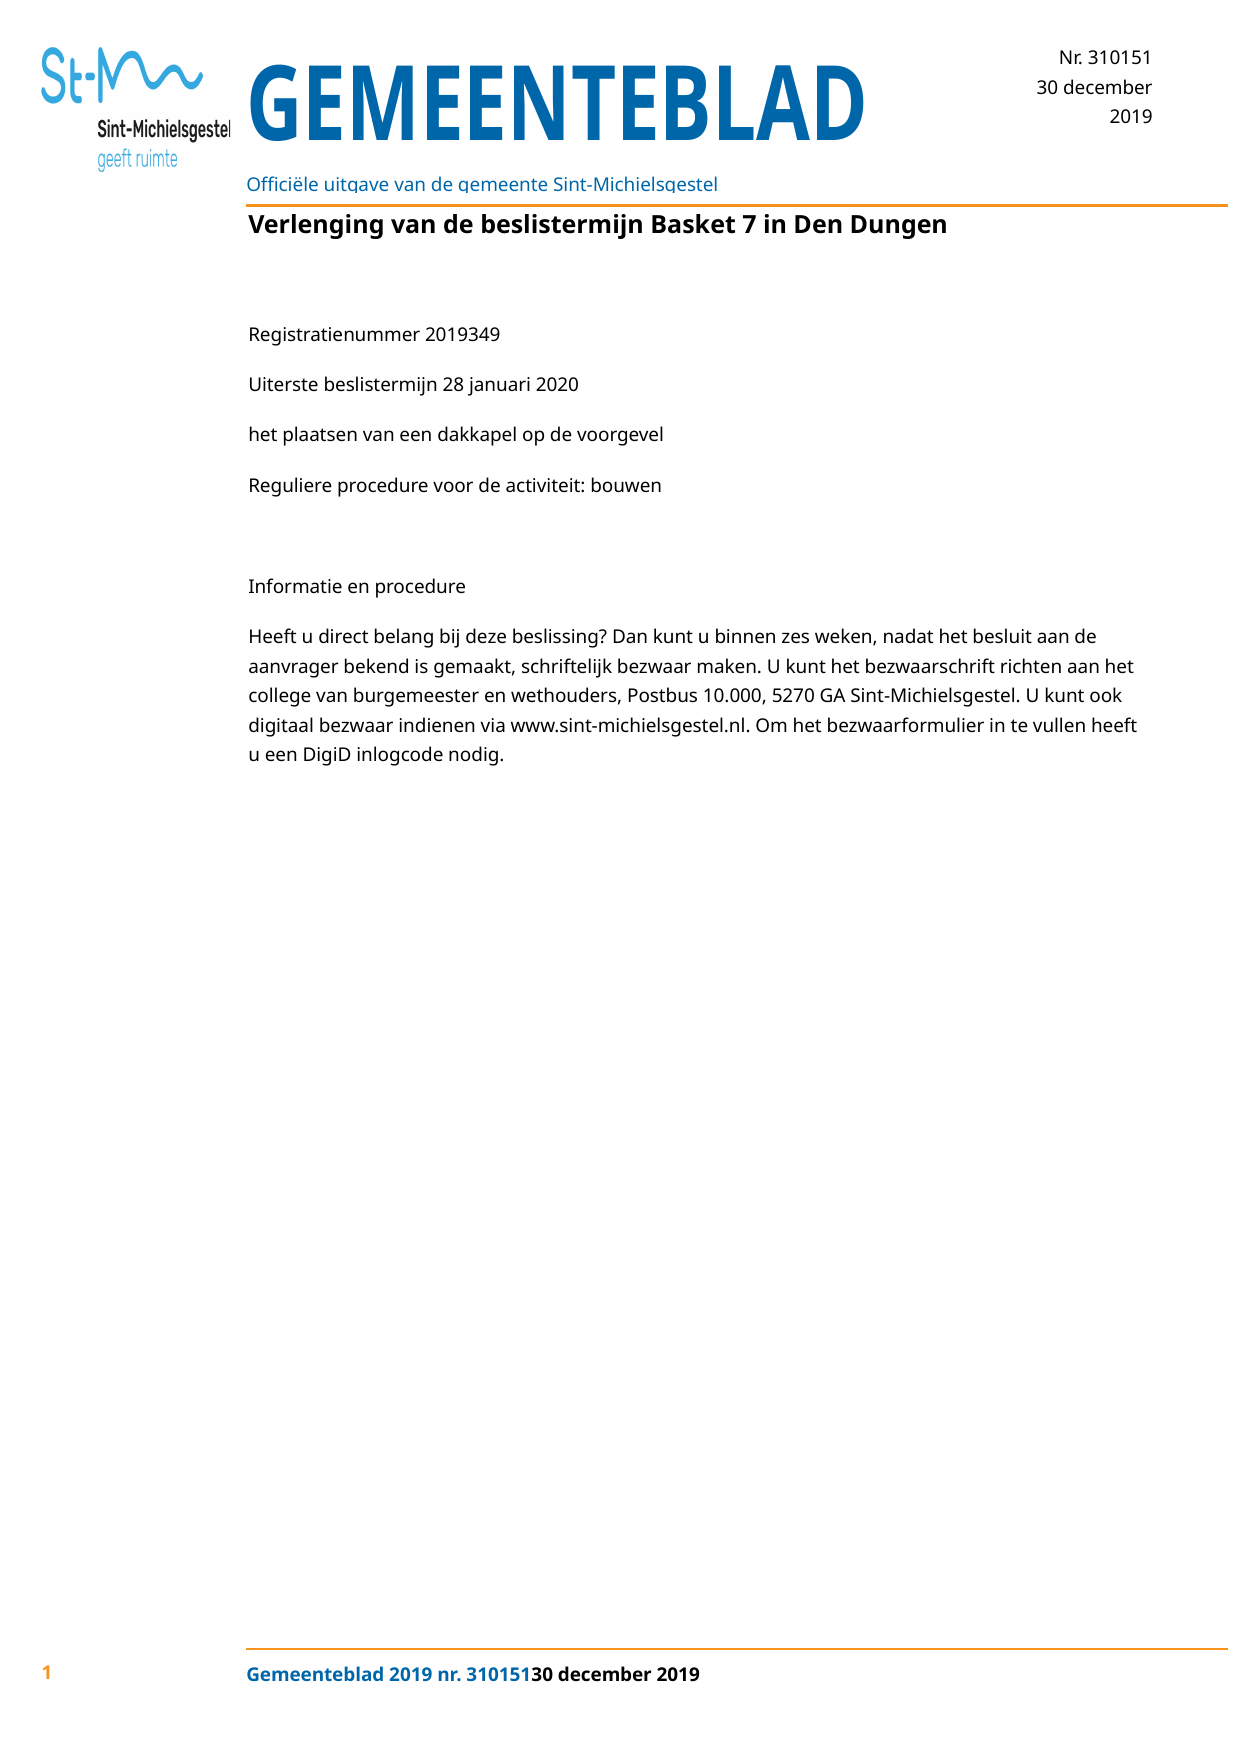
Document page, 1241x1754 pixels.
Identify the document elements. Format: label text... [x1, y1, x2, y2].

text Reguliere procedure voor de activiteit: bouwen [248, 472, 1152, 498]
text Registratienummer 2019349 [248, 321, 1152, 346]
text Heeft u direct belang bij deze beslissing? Dan kunt u binnen zes weken, nadat het besluit aan de aanvrager bekend is gemaakt, schriftelijk bezwaar maken. U kunt het bezwaarschrift richten aan het college van burgemeester en wethouders, Postbus 10.000, 5270 GA Sint-Michielsgestel. U kunt ook digitaal bezwaar indienen via www.sint-michielsgestel.nl. Om het bezwaarformulier in te vullen heeft u een DigiD inlogcode nodig. [248, 623, 1152, 767]
text Informatie en procedure [248, 573, 1152, 598]
text Verlenging van de beslistermijn Basket 7 in Den Dungen [248, 207, 1152, 241]
picture [41, 47, 231, 172]
text het plaatsen van een dakkapel op de voorgevel [248, 422, 1152, 447]
text Uiterste beslistermijn 28 januari 2020 [248, 371, 1152, 397]
